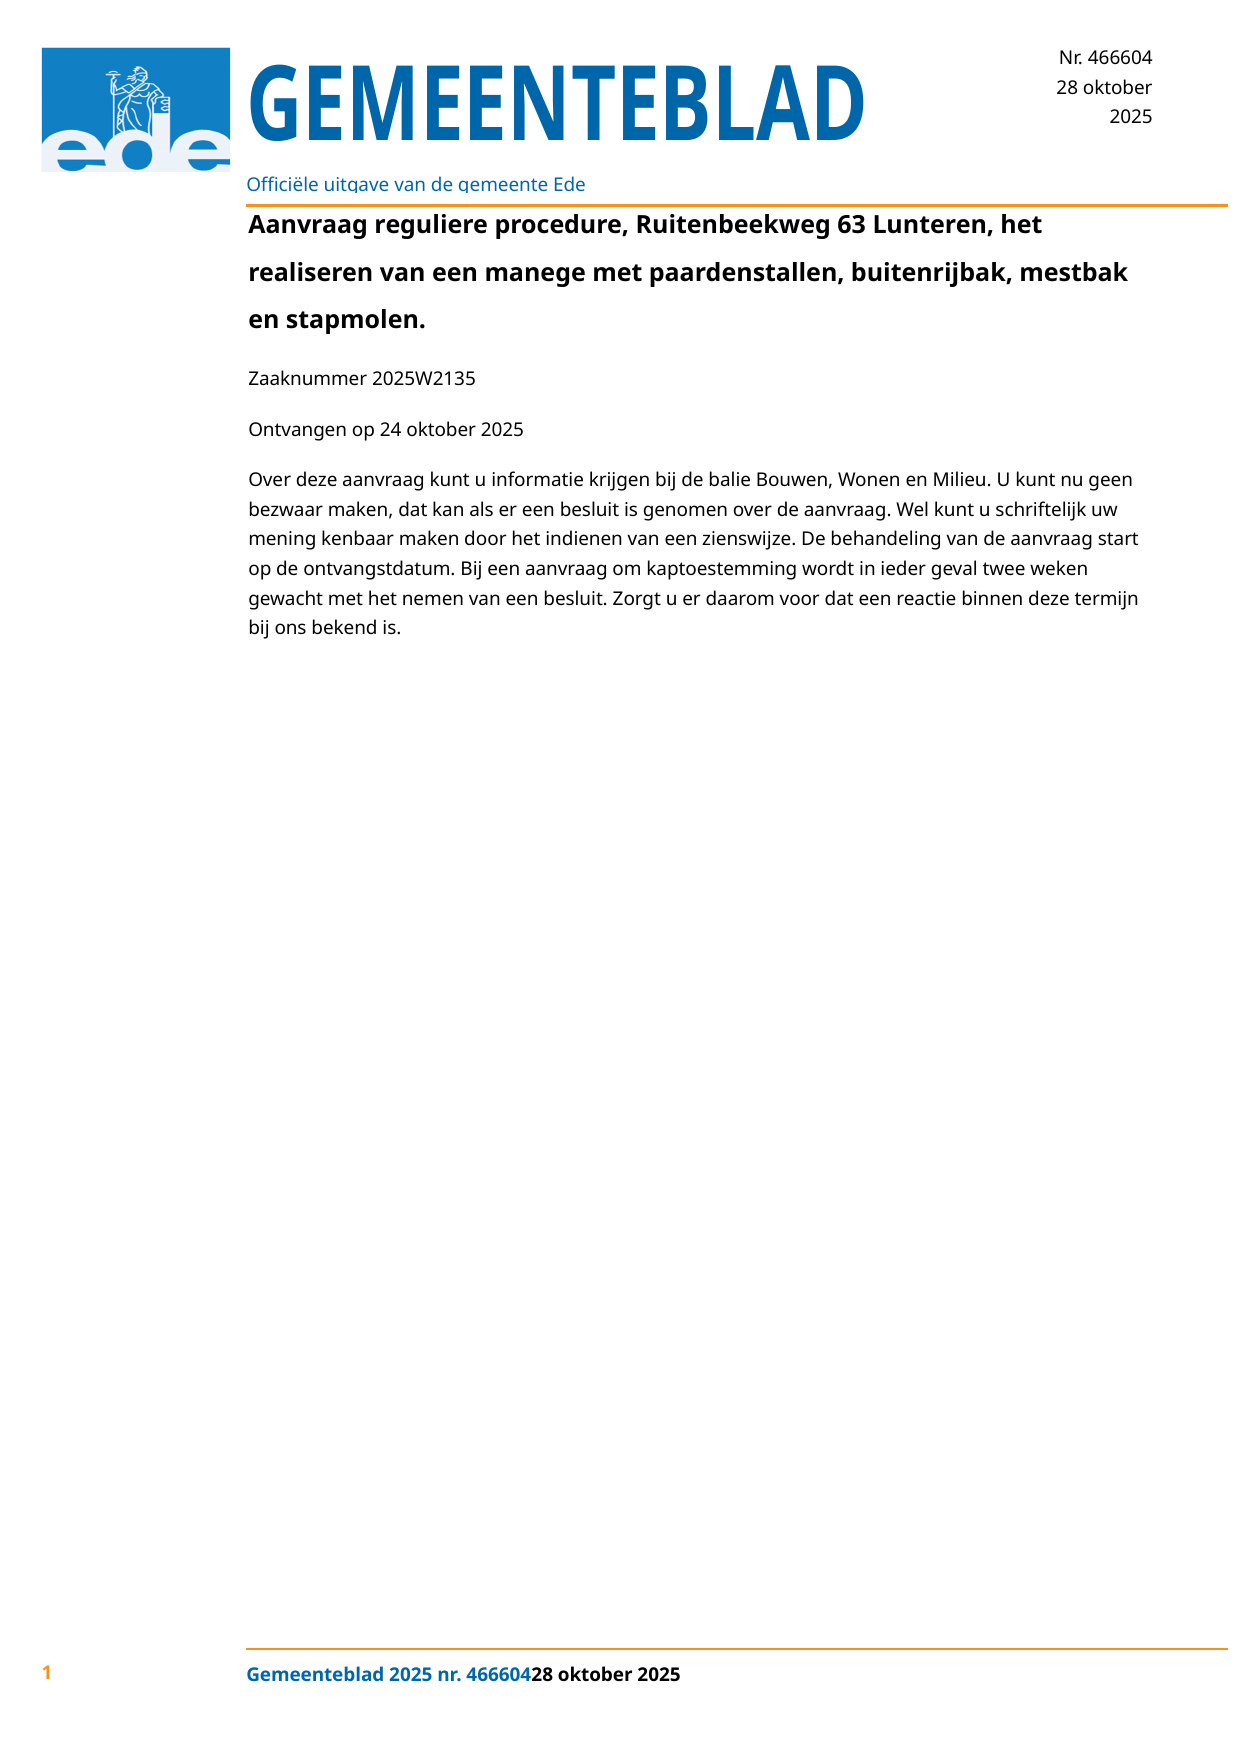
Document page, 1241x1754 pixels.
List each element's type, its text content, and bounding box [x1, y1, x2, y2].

picture [41, 47, 231, 172]
text Over deze aanvraag kunt u informatie krijgen bij de balie Bouwen, Wonen en Milieu. U kunt nu geen bezwaar maken, dat kan als er een besluit is genomen over de aanvraag. Wel kunt u schriftelijk uw mening kenbaar maken door het indienen van een zienswijze. De behandeling van de aanvraag start op de ontvangstdatum. Bij een aanvraag om kaptoestemming wordt in ieder geval twee weken gewacht met het nemen van een besluit. Zorgt u er daarom voor dat een reactie binnen deze termijn bij ons bekend is. [248, 466, 1152, 640]
text Aanvraag reguliere procedure, Ruitenbeekweg 63 Lunteren, het realiseren van een manege met paardenstallen, buitenrijbak, mestbak en stapmolen. [248, 207, 1152, 336]
text Ontvangen op 24 oktober 2025 [248, 416, 1152, 442]
text Zaaknummer 2025W2135 [248, 366, 1152, 391]
